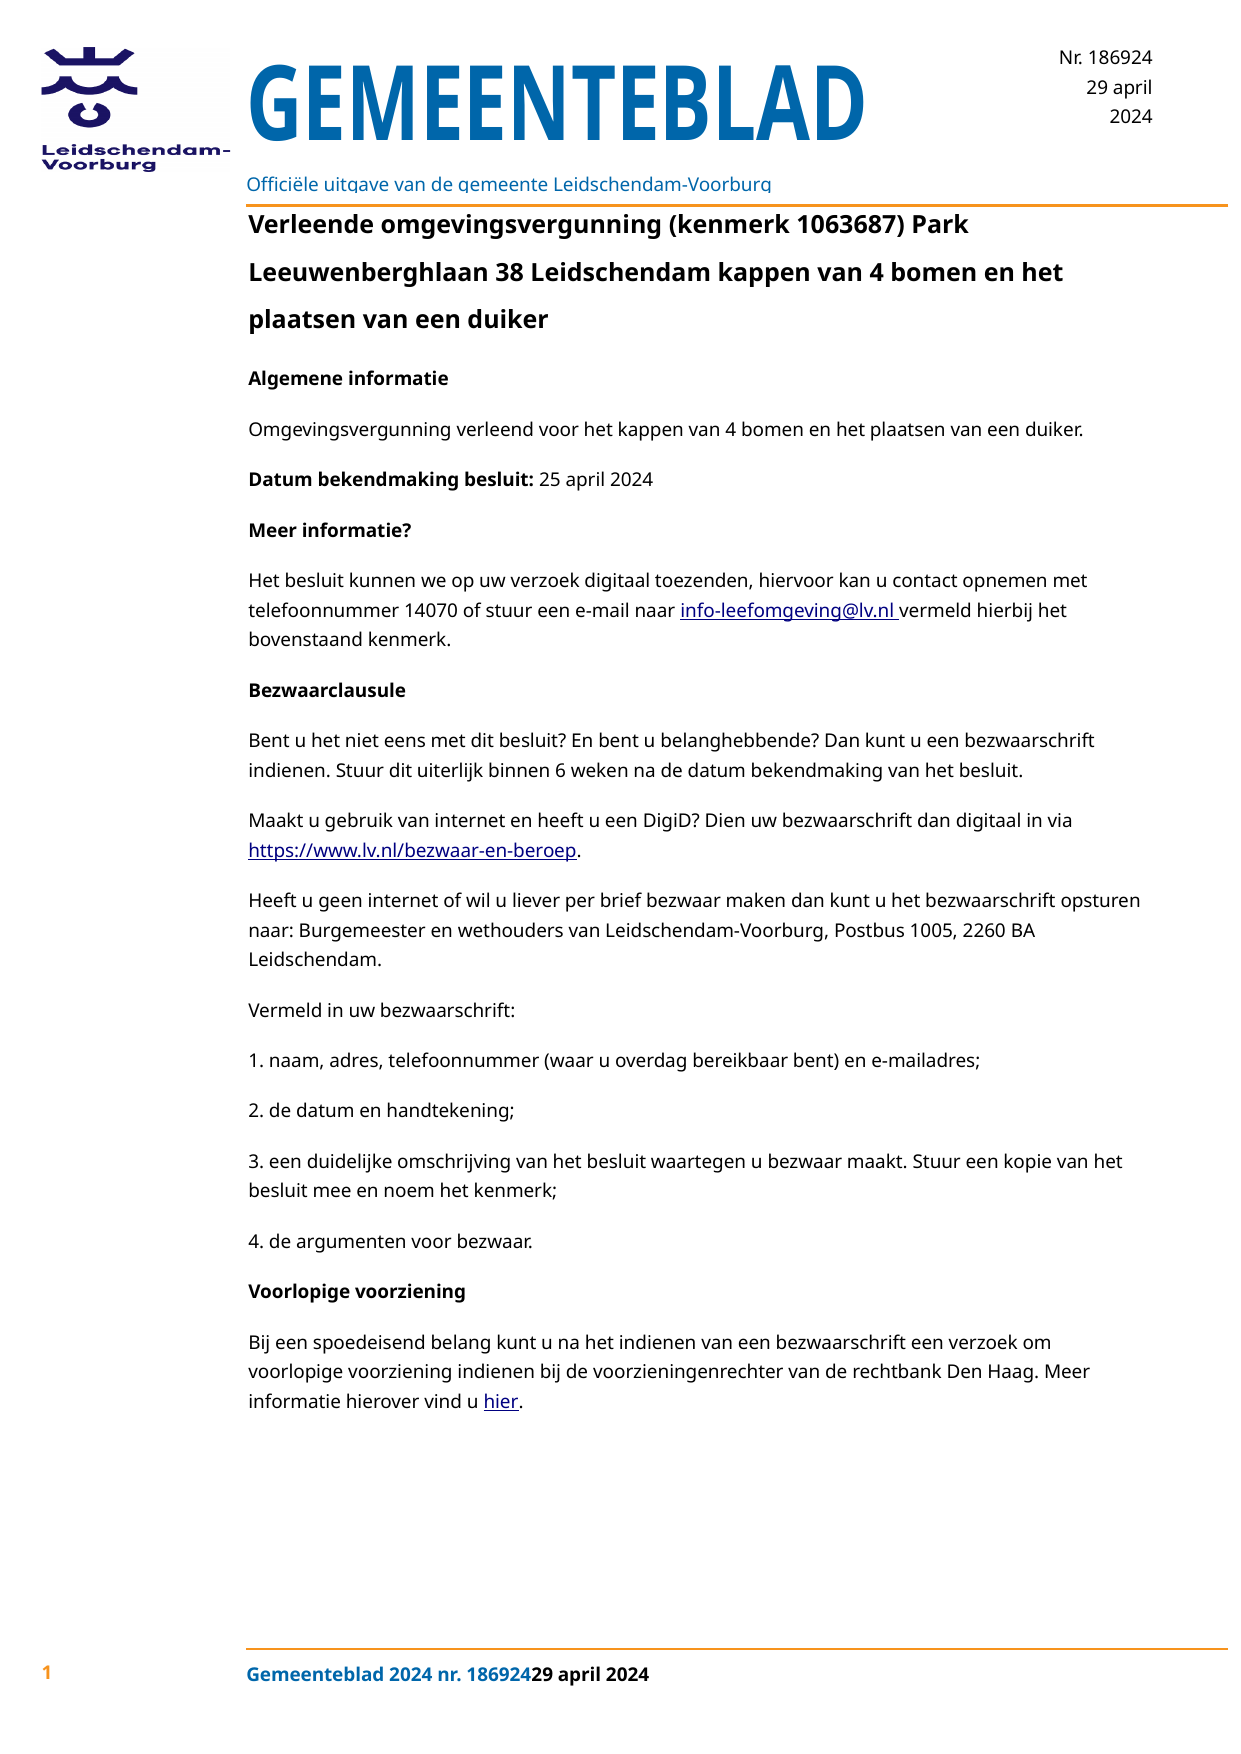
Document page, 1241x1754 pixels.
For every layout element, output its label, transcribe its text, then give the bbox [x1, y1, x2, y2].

text Datum bekendmaking besluit: 25 april 2024 [248, 466, 1152, 492]
text Maakt u gebruik van internet en heeft u een DigiD? Dien uw bezwaarschrift dan digitaal in via https://www.lv.nl/bezwaar-en-beroep. [248, 807, 1152, 862]
text Het besluit kunnen we op uw verzoek digitaal toezenden, hiervoor kan u contact opnemen met telefoonnummer 14070 of stuur een e-mail naar info-leefomgeving@lv.nl vermeld hierbij het bovenstaand kenmerk. [248, 567, 1152, 652]
text 1. naam, adres, telefoonnummer (waar u overdag bereikbaar bent) en e-mailadres; [248, 1047, 1152, 1073]
text Algemene informatie [248, 366, 1152, 391]
text 3. een duidelijke omschrijving van het besluit waartegen u bezwaar maakt. Stuur een kopie van het besluit mee en noem het kenmerk; [248, 1148, 1152, 1203]
text Bij een spoedeisend belang kunt u na het indienen van een bezwaarschrift een verzoek om voorlopige voorziening indienen bij de voorzieningenrechter van de rechtbank Den Haag. Meer informatie hierover vind u hier. [248, 1329, 1152, 1414]
picture [41, 47, 231, 172]
text Bent u het niet eens met dit besluit? En bent u belanghebbende? Dan kunt u een bezwaarschrift indienen. Stuur dit uiterlijk binnen 6 weken na de datum bekendmaking van het besluit. [248, 727, 1152, 782]
text Heeft u geen internet of wil u liever per brief bezwaar maken dan kunt u het bezwaarschrift opsturen naar: Burgemeester en wethouders van Leidschendam-Voorburg, Postbus 1005, 2260 BA Leidschendam. [248, 887, 1152, 972]
text Vermeld in uw bezwaarschrift: [248, 997, 1152, 1022]
text Meer informatie? [248, 517, 1152, 542]
text 4. de argumenten voor bezwaar. [248, 1228, 1152, 1254]
text 2. de datum en handtekening; [248, 1098, 1152, 1123]
text Bezwaarclausule [248, 677, 1152, 702]
text Voorlopige voorziening [248, 1278, 1152, 1304]
text Verleende omgevingsvergunning (kenmerk 1063687) Park Leeuwenberghlaan 38 Leidschendam kappen van 4 bomen en het plaatsen van een duiker [248, 207, 1152, 336]
text Omgevingsvergunning verleend voor het kappen van 4 bomen en het plaatsen van een duiker. [248, 416, 1152, 442]
